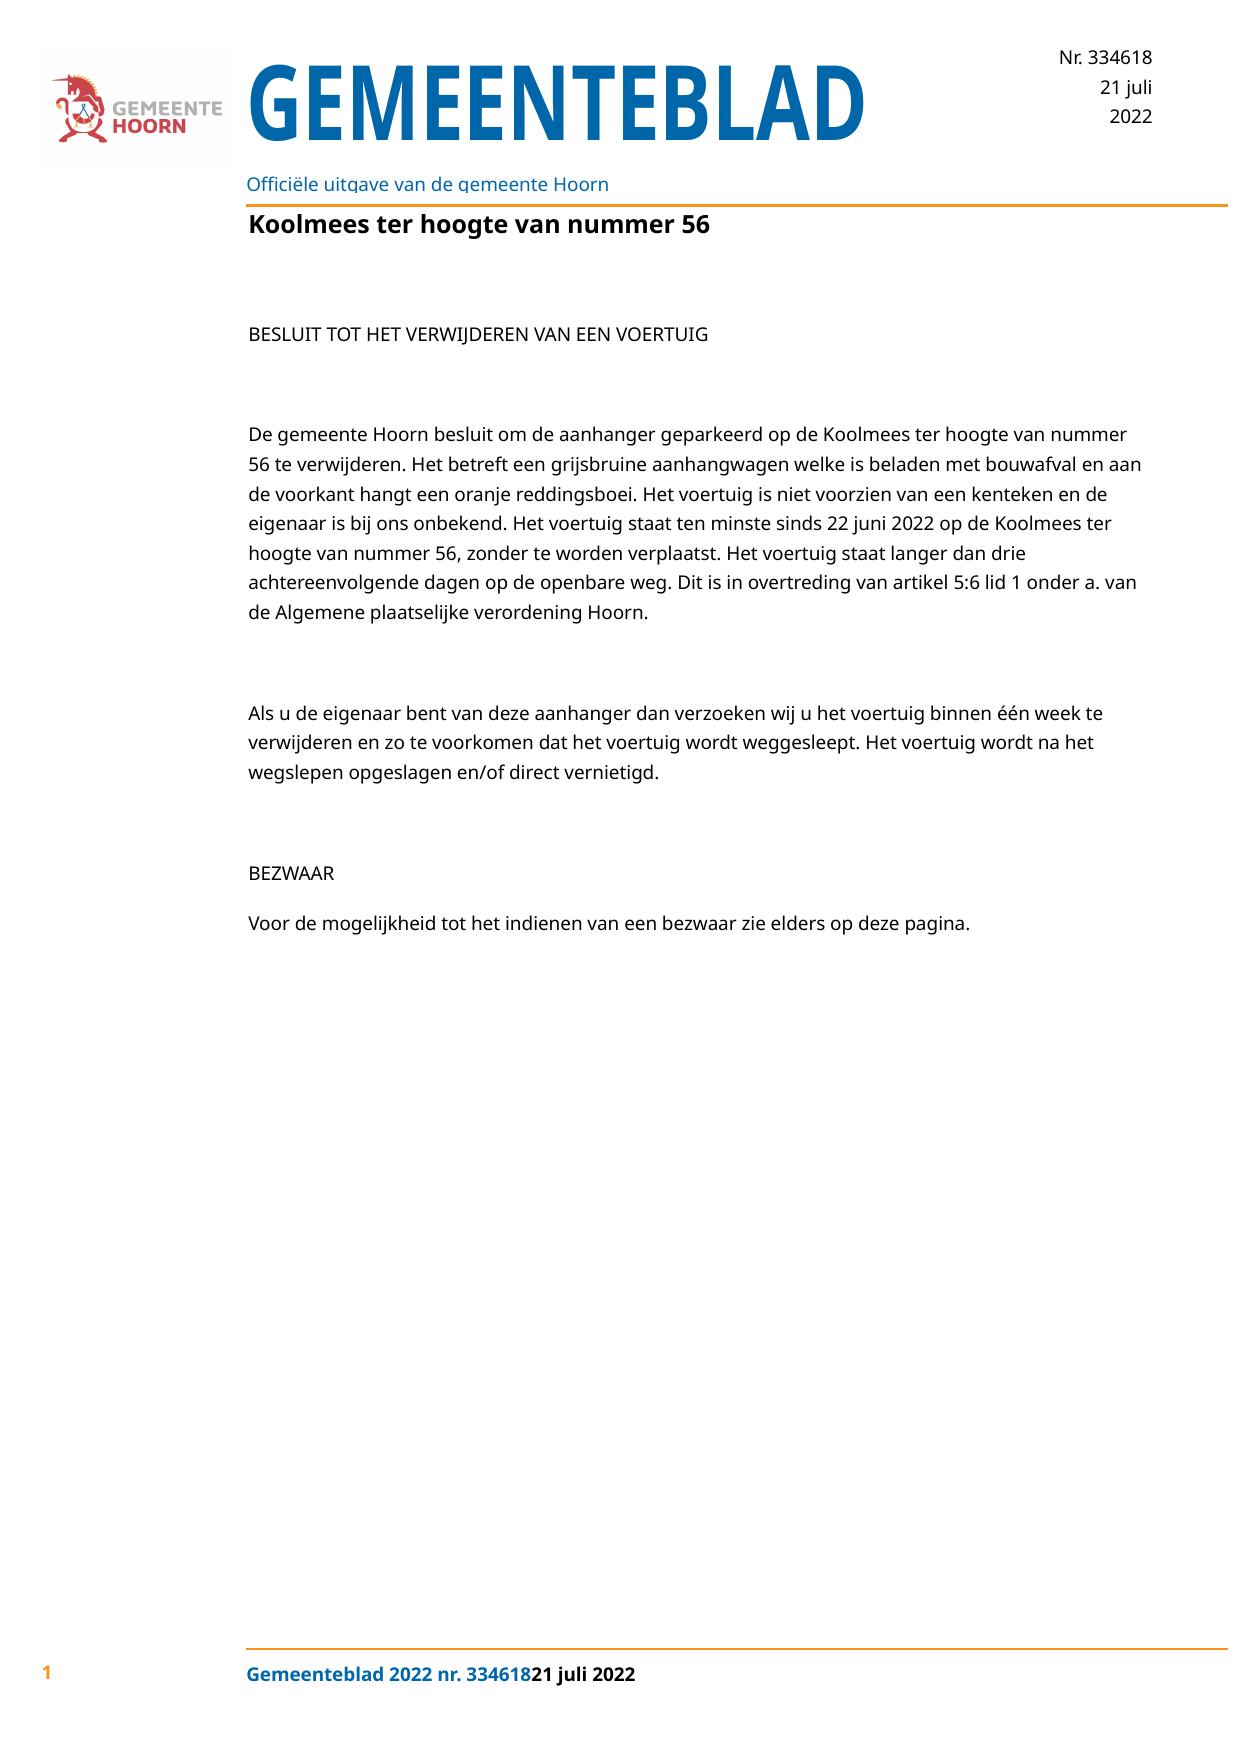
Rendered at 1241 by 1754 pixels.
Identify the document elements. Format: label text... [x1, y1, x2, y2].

text Voor de mogelijkheid tot het indienen van een bezwaar zie elders op deze pagina. [248, 910, 1152, 936]
text BESLUIT TOT HET VERWIJDEREN VAN EEN VOERTUIG [248, 321, 1152, 346]
picture [41, 47, 231, 172]
text BEZWAAR [248, 860, 1152, 886]
text Als u de eigenaar bent van deze aanhanger dan verzoeken wij u het voertuig binnen één week te verwijderen en zo te voorkomen dat het voertuig wordt weggesleept. Het voertuig wordt na het wegslepen opgeslagen en/of direct vernietigd. [248, 700, 1152, 785]
text De gemeente Hoorn besluit om de aanhanger geparkeerd op de Koolmees ter hoogte van nummer 56 te verwijderen. Het betreft een grijsbruine aanhangwagen welke is beladen met bouwafval en aan de voorkant hangt een oranje reddingsboei. Het voertuig is niet voorzien van een kenteken en de eigenaar is bij ons onbekend. Het voertuig staat ten minste sinds 22 juni 2022 op de Koolmees ter hoogte van nummer 56, zonder te worden verplaatst. Het voertuig staat langer dan drie achtereenvolgende dagen op de openbare weg. Dit is in overtreding van artikel 5:6 lid 1 onder a. van de Algemene plaatselijke verordening Hoorn. [248, 422, 1152, 625]
text Koolmees ter hoogte van nummer 56 [248, 207, 1152, 241]
